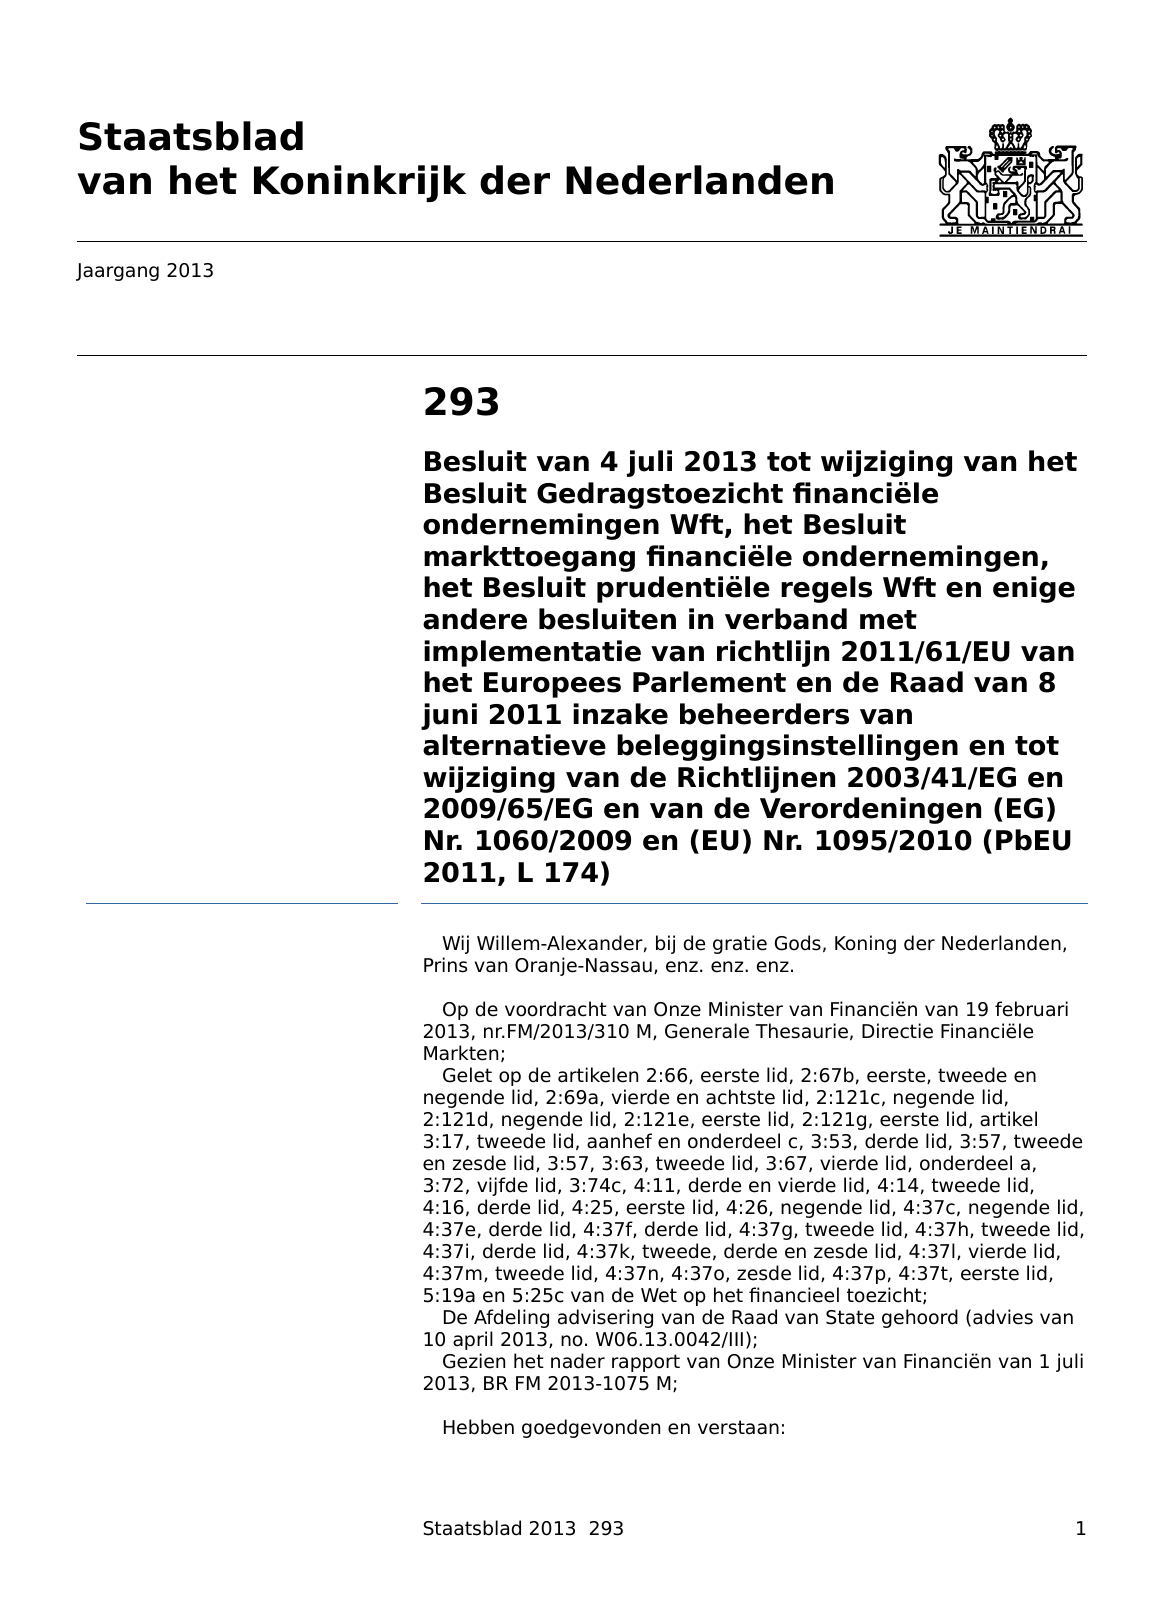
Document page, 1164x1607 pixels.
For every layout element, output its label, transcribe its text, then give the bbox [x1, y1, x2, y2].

text De Afdeling advisering van de Raad van State gehoord (advies van 10 april 2013, no. W06.13.0042/III); [422, 1307, 1087, 1351]
table_header [886, 100, 1087, 241]
picture [936, 115, 1087, 240]
text Gezien het nader rapport van Onze Minister van Financiën van 1 juli 2013, BR FM 2013-1075 M; [422, 1351, 1087, 1394]
text Hebben goedgevonden en verstaan: [422, 1417, 1087, 1439]
text Gelet op de artikelen 2:66, eerste lid, 2:67b, eerste, tweede en negende lid, 2:69a, vierde en achtste lid, 2:121c, negende lid, 2:121d, negende lid, 2:121e, eerste lid, 2:121g, eerste lid, artikel 3:17, tweede lid, aanhef en onderdeel c, 3:53, derde lid, 3:57, tweede en zesde lid, 3:57, 3:63, tweede lid, 3:67, vierde lid, onderdeel a, 3:72, vijfde lid, 3:74c, 4:11, derde en vierde lid, 4:14, tweede lid, 4:16, derde lid, 4:25, eerste lid, 4:26, negende lid, 4:37c, negende lid, 4:37e, derde lid, 4:37f, derde lid, 4:37g, tweede lid, 4:37h, tweede lid, 4:37i, derde lid, 4:37k, tweede, derde en zesde lid, 4:37l, vierde lid, 4:37m, tweede lid, 4:37n, 4:37o, zesde lid, 4:37p, 4:37t, eerste lid, 5:19a en 5:25c van de Wet op het financieel toezicht; [422, 1065, 1087, 1307]
text Op de voordracht van Onze Minister van Financiën van 19 februari 2013, nr.FM/2013/310 M, Generale Thesaurie, Directie Financiële Markten; [422, 999, 1087, 1065]
table_header Staatsblad van het Koninkrijk der Nederlanden [77, 100, 886, 241]
text Wij Willem-Alexander, bij de gratie Gods, Koning der Nederlanden, Prins van Oranje-Nassau, enz. enz. enz. [422, 933, 1087, 977]
table_cell Jaargang 2013 [77, 242, 1087, 355]
text Besluit van 4 juli 2013 tot wijziging van het Besluit Gedragstoezicht financiële ondernemingen Wft, het Besluit markttoegang financiële ondernemingen, het Besluit prudentiële regels Wft en enige andere besluiten in verband met implementatie van richtlijn 2011/61/EU van het Europees Parlement en de Raad van 8 juni 2011 inzake beheerders van alternatieve beleggingsinstellingen en tot wijziging van de Richtlijnen 2003/41/EG en 2009/65/EG en van de Verordeningen (EG) Nr. 1060/2009 en (EU) Nr. 1095/2010 (PbEU 2011, L 174) [422, 447, 1087, 888]
subtitle 293 [422, 381, 1087, 424]
